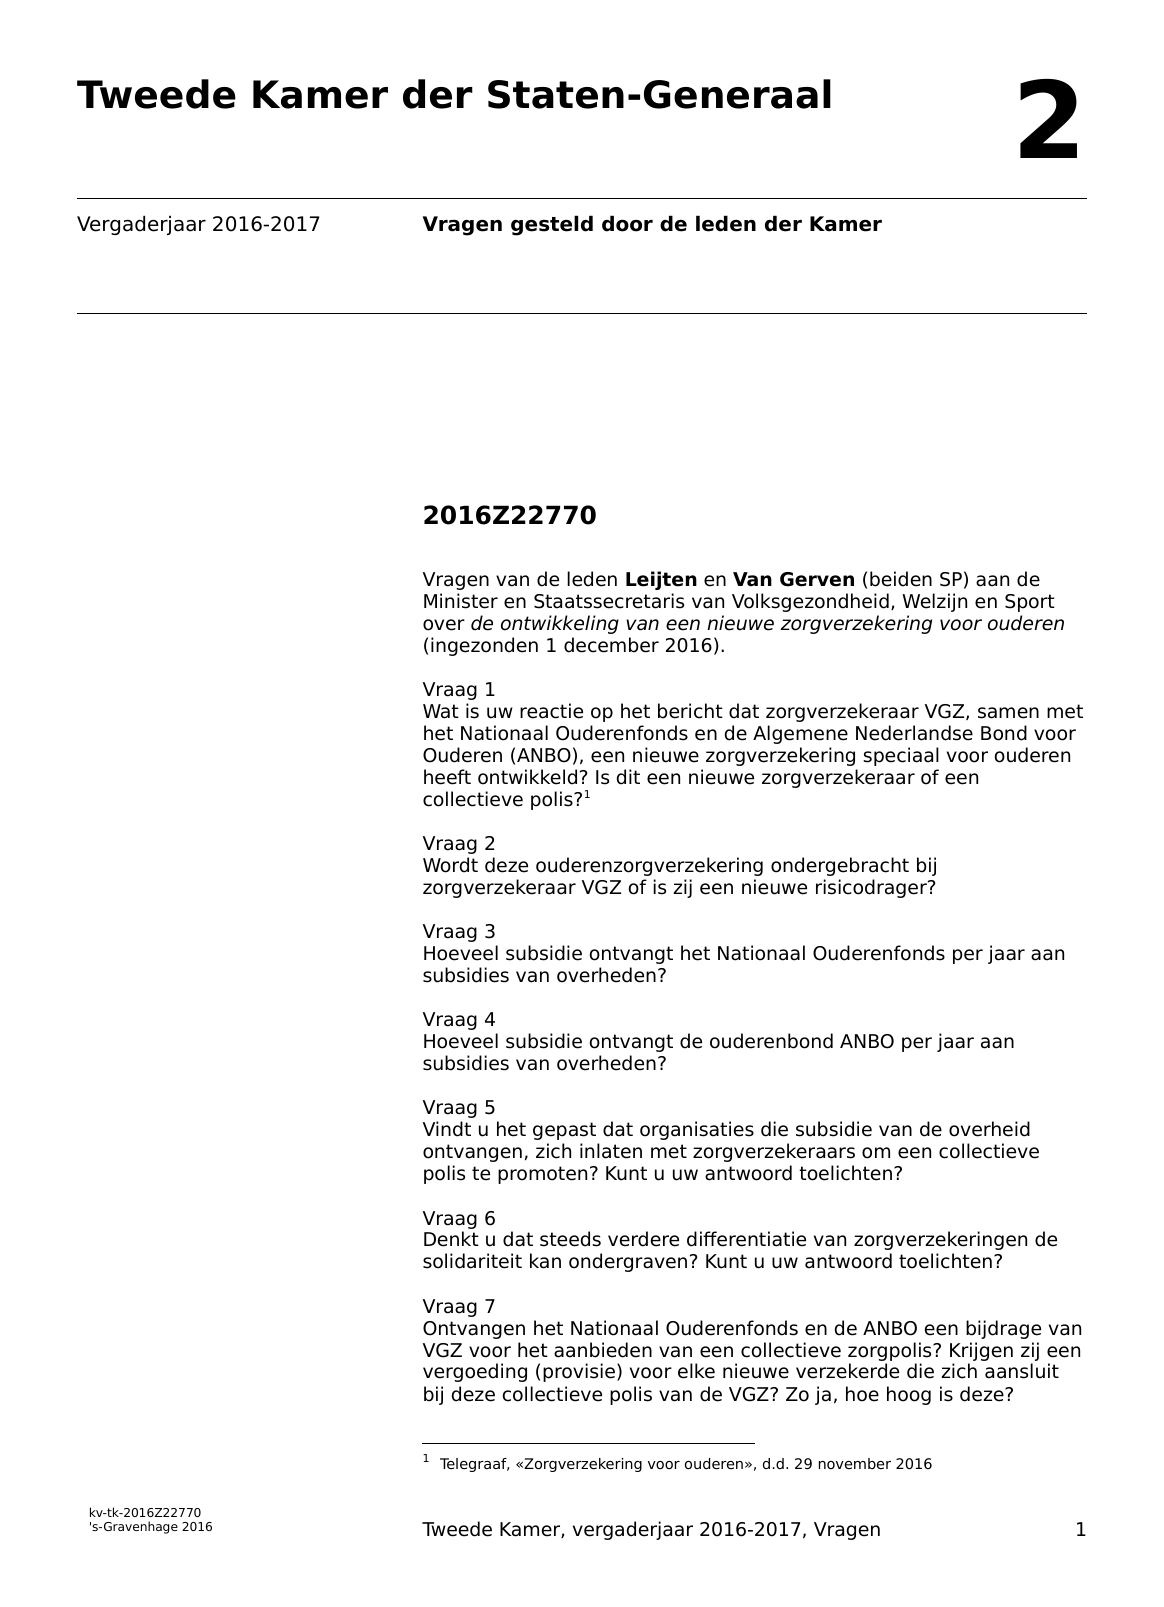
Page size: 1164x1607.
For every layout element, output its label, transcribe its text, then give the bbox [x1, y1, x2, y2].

text 2016Z22770 [422, 501, 1087, 531]
table_cell Vergaderjaar 2016-2017 [77, 199, 422, 313]
text Hoeveel subsidie ontvangt de ouderenbond ANBO per jaar aan subsidies van overheden? [422, 1031, 1087, 1075]
text 's-Gravenhage 2016 [88, 1520, 323, 1534]
text Vraag 2 [422, 833, 1087, 855]
text Wordt deze ouderenzorgverzekering ondergebracht bij zorgverzekeraar VGZ of is zij een nieuwe risicodrager? [422, 855, 1087, 899]
text Vraag 6 [422, 1207, 1087, 1229]
text Vraag 4 [422, 1009, 1087, 1031]
text Vraag 3 [422, 921, 1087, 943]
text Vindt u het gepast dat organisaties die subsidie van de overheid ontvangen, zich inlaten met zorgverzekeraars om een collectieve polis te promoten? Kunt u uw antwoord toelichten? [422, 1119, 1087, 1185]
table_cell Vragen gesteld door de leden der Kamer [422, 199, 1087, 313]
text Vraag 5 [422, 1097, 1087, 1119]
text kv-tk-2016Z22770 [88, 1506, 323, 1520]
text Vraag 7 [422, 1296, 1087, 1317]
text Ontvangen het Nationaal Ouderenfonds en de ANBO een bijdrage van VGZ voor het aanbieden van een collectieve zorgpolis? Krijgen zij een vergoeding (provisie) voor elke nieuwe verzekerde die zich aansluit bij deze collectieve polis van de VGZ? Zo ja, hoe hoog is deze? [422, 1317, 1087, 1405]
text Vragen van de leden Leijten en Van Gerven (beiden SP) aan de Minister en Staatssecretaris van Volksgezondheid, Welzijn en Sport over de ontwikkeling van een nieuwe zorgverzekering voor ouderen (ingezonden 1 december 2016). [422, 569, 1087, 657]
text Wat is uw reactie op het bericht dat zorgverzekeraar VGZ, samen met het Nationaal Ouderenfonds en de Algemene Nederlandse Bond voor Ouderen (ANBO), een nieuwe zorgverzekering speciaal voor ouderen heeft ontwikkeld? Is dit een nieuwe zorgverzekeraar of een collectieve polis? [422, 701, 1087, 811]
text Denkt u dat steeds verdere differentiatie van zorgverzekeringen de solidariteit kan ondergraven? Kunt u uw antwoord toelichten? [422, 1229, 1087, 1273]
table_header 2 [886, 59, 1087, 198]
table_header Tweede Kamer der Staten-Generaal [77, 59, 886, 198]
text Hoeveel subsidie ontvangt het Nationaal Ouderenfonds per jaar aan subsidies van overheden? [422, 943, 1087, 987]
text Vraag 1 [422, 679, 1087, 701]
text Telegraaf, «Zorgverzekering voor ouderen», d.d. 29 november 2016 [422, 1452, 1087, 1474]
